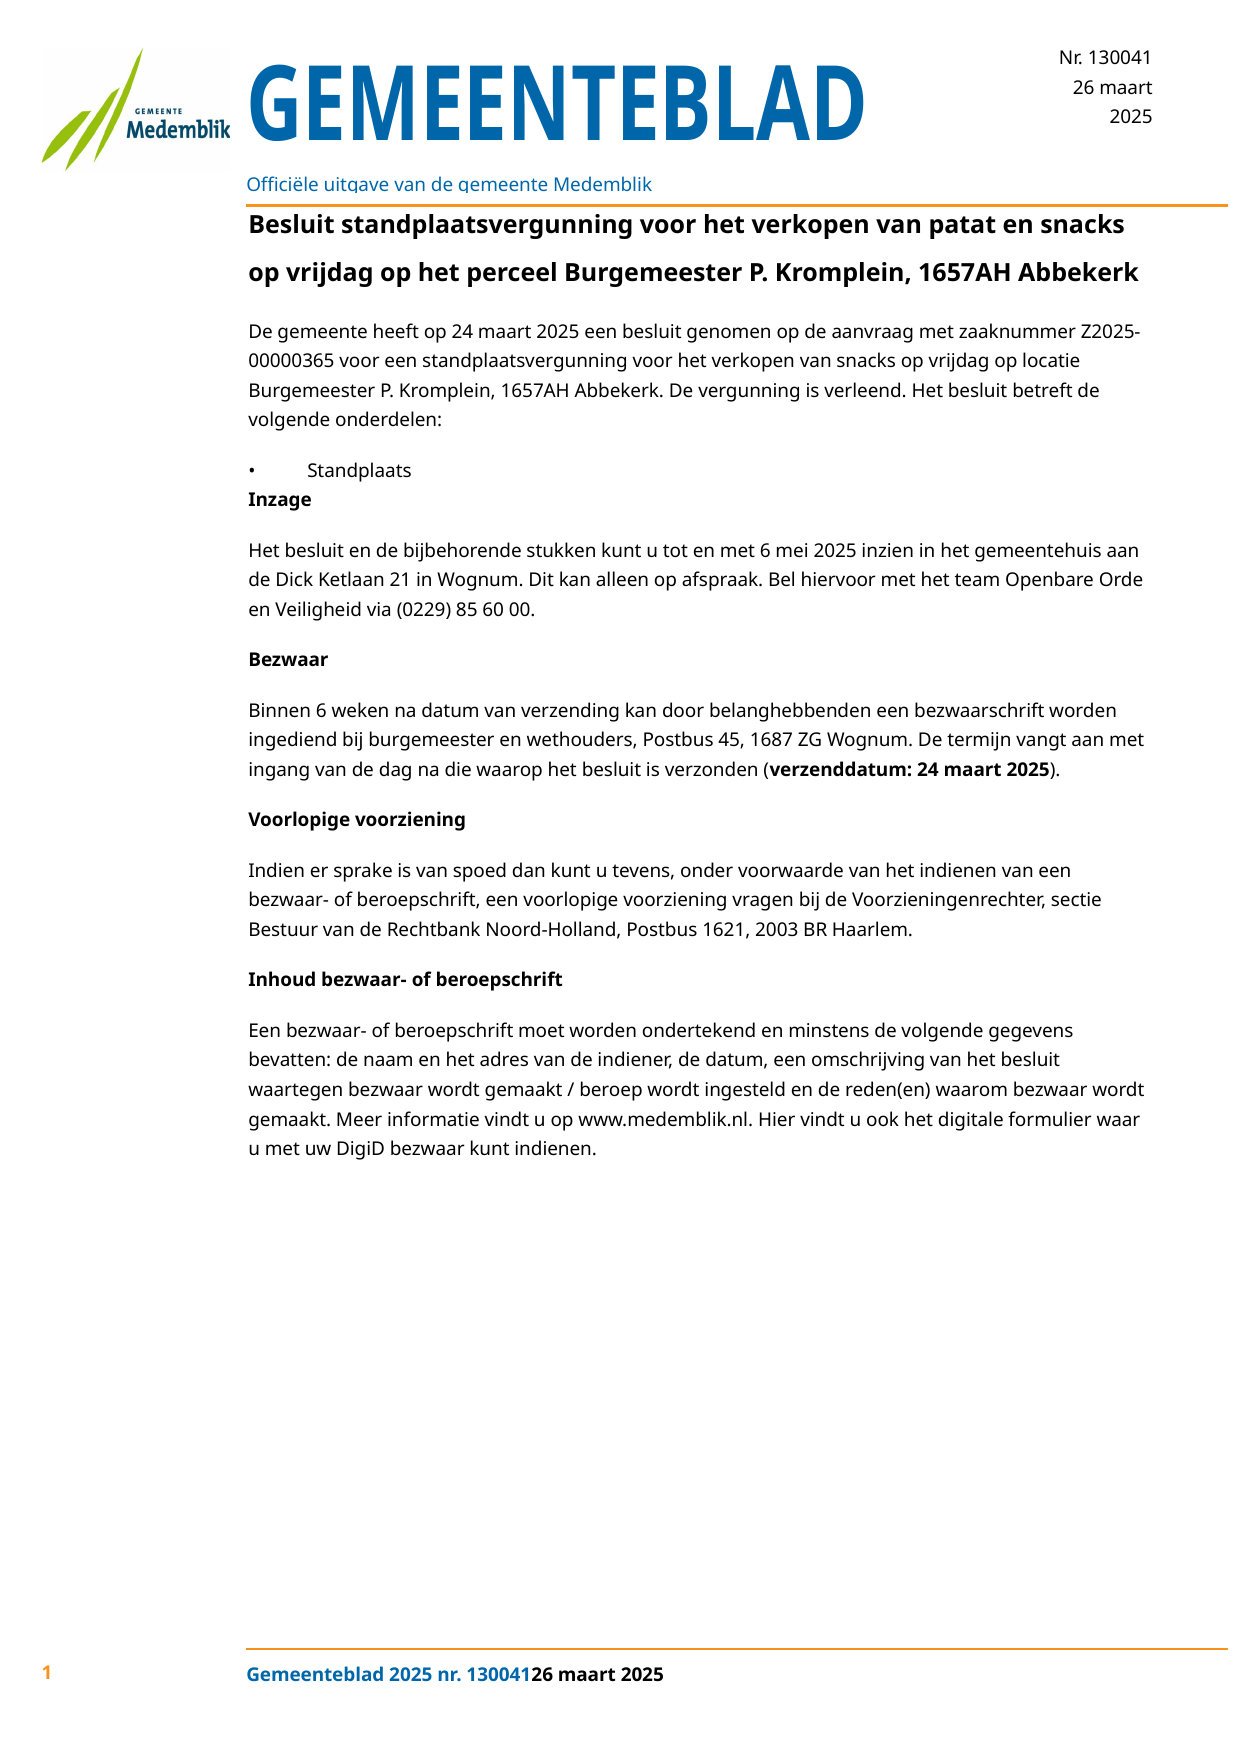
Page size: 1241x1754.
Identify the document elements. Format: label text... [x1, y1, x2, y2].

text De gemeente heeft op 24 maart 2025 een besluit genomen op de aanvraag met zaaknummer Z2025-00000365 voor een standplaatsvergunning voor het verkopen van snacks op vrijdag op locatie Burgemeester P. Kromplein, 1657AH Abbekerk. De vergunning is verleend. Het besluit betreft de volgende onderdelen: [248, 318, 1152, 432]
text Inzage [248, 487, 1152, 512]
text Een bezwaar- of beroepschrift moet worden ondertekend en minstens de volgende gegevens bevatten: de naam en het adres van de indiener, de datum, een omschrijving van het besluit waartegen bezwaar wordt gemaakt / beroep wordt ingesteld en de reden(en) waarom bezwaar wordt gemaakt. Meer informatie vindt u op www.medemblik.nl. Hier vindt u ook het digitale formulier waar u met uw DigiD bezwaar kunt indienen. [248, 1017, 1152, 1161]
text Indien er sprake is van spoed dan kunt u tevens, onder voorwaarde van het indienen van een bezwaar- of beroepschrift, een voorlopige voorziening vragen bij de Voorzieningenrechter, sectie Bestuur van de Rechtbank Noord-Holland, Postbus 1621, 2003 BR Haarlem. [248, 857, 1152, 942]
text Binnen 6 weken na datum van verzending kan door belanghebbenden een bezwaarschrift worden ingediend bij burgemeester en wethouders, Postbus 45, 1687 ZG Wognum. De termijn vangt aan met ingang van de dag na die waarop het besluit is verzonden (verzenddatum: 24 maart 2025). [248, 697, 1152, 782]
text Voorlopige voorziening [248, 807, 1152, 832]
list Standplaats [248, 457, 1152, 483]
text Bezwaar [248, 647, 1152, 672]
text Het besluit en de bijbehorende stukken kunt u tot en met 6 mei 2025 inzien in het gemeentehuis aan de Dick Ketlaan 21 in Wognum. Dit kan alleen op afspraak. Bel hiervoor met het team Openbare Orde en Veiligheid via (0229) 85 60 00. [248, 537, 1152, 622]
picture [41, 47, 231, 172]
text Inhoud bezwaar- of beroepschrift [248, 967, 1152, 992]
text Besluit standplaatsvergunning voor het verkopen van patat en snacks op vrijdag op het perceel Burgemeester P. Kromplein, 1657AH Abbekerk [248, 207, 1152, 288]
